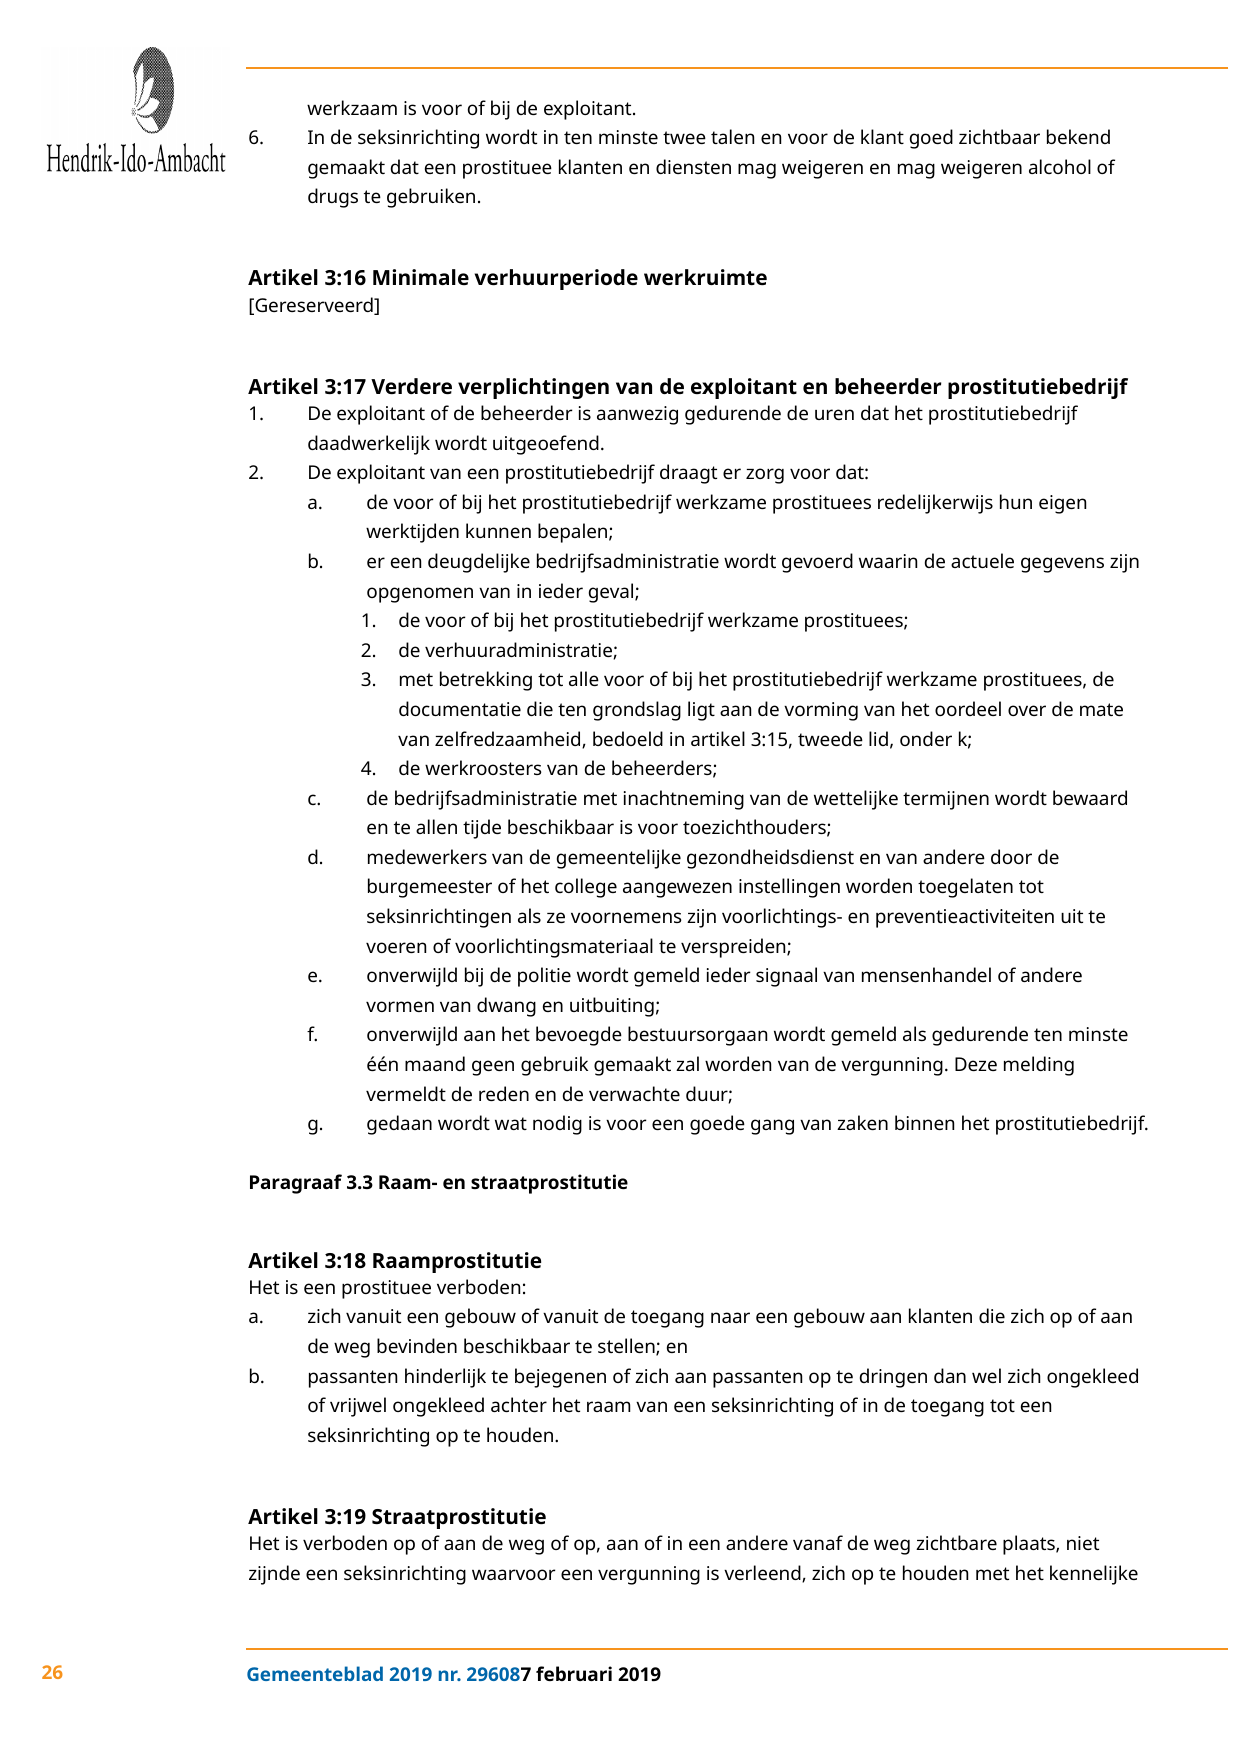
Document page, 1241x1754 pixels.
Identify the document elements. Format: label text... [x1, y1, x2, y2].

list De exploitant of de beheerder is aanwezig gedurende de uren dat het prostitutiebedrijf daadwerkelijk wordt uitgeoefend. [248, 400, 1152, 456]
text Het is verboden op of aan de weg of op, aan of in een andere vanaf de weg zichtbare plaats, niet zijnde een seksinrichting waarvoor een vergunning is verleend, zich op te houden met het kennelijke [248, 1531, 1152, 1586]
list medewerkers van de gemeentelijke gezondheidsdienst en van andere door de burgemeester of het college aangewezen instellingen worden toegelaten tot seksinrichtingen als ze voornemens zijn voorlichtings- en preventieactiviteiten uit te voeren of voorlichtingsmateriaal te verspreiden; [307, 844, 1152, 959]
text Artikel 3:18 Raamprostitutie [248, 1246, 1152, 1274]
list er een deugdelijke bedrijfsadministratie wordt gevoerd waarin de actuele gegevens zijn opgenomen van in ieder geval; [307, 548, 1152, 604]
list de bedrijfsadministratie met inachtneming van de wettelijke termijnen wordt bewaard en te allen tijde beschikbaar is voor toezichthouders; [307, 785, 1152, 840]
list onverwijld bij de politie wordt gemeld ieder signaal van mensenhandel of andere vormen van dwang en uitbuiting; [307, 962, 1152, 1018]
text Het is een prostituee verboden: [248, 1274, 1152, 1300]
list onverwijld aan het bevoegde bestuursorgaan wordt gemeld als gedurende ten minste één maand geen gebruik gemaakt zal worden van de vergunning. Deze melding vermeldt de reden en de verwachte duur; [307, 1022, 1152, 1107]
text Artikel 3:19 Straatprostitutie [248, 1502, 1152, 1531]
text Artikel 3:16 Minimale verhuurperiode werkruimte [248, 263, 1152, 292]
picture [41, 47, 231, 172]
list de verhuuradministratie; [361, 637, 1152, 663]
text [Gereserveerd] [248, 292, 1152, 318]
list de voor of bij het prostitutiebedrijf werkzame prostituees redelijkerwijs hun eigen werktijden kunnen bepalen; [307, 489, 1152, 544]
list met betrekking tot alle voor of bij het prostitutiebedrijf werkzame prostituees, de documentatie die ten grondslag ligt aan de vorming van het oordeel over de mate van zelfredzaamheid, bedoeld in artikel 3:15, tweede lid, onder k; [361, 667, 1152, 752]
list de werkroosters van de beheerders; [361, 755, 1152, 781]
list de voor of bij het prostitutiebedrijf werkzame prostituees; [361, 607, 1152, 633]
list De exploitant van een prostitutiebedrijf draagt er zorg voor dat: [248, 459, 1152, 485]
list gedaan wordt wat nodig is voor een goede gang van zaken binnen het prostitutiebedrijf. [307, 1110, 1152, 1136]
text Paragraaf 3.3 Raam- en straatprostitutie [248, 1169, 1152, 1195]
text Artikel 3:17 Verdere verplichtingen van de exploitant en beheerder prostitutiebedrijf [248, 372, 1152, 400]
list passanten hinderlijk te bejegenen of zich aan passanten op te dringen dan wel zich ongekleed of vrijwel ongekleed achter het raam van een seksinrichting of in de toegang tot een seksinrichting op te houden. [248, 1363, 1152, 1448]
list zich vanuit een gebouw of vanuit de toegang naar een gebouw aan klanten die zich op of aan de weg bevinden beschikbaar te stellen; en [248, 1304, 1152, 1359]
list werkzaam is voor of bij de exploitant. [248, 95, 1152, 121]
list In de seksinrichting wordt in ten minste twee talen en voor de klant goed zichtbaar bekend gemaakt dat een prostituee klanten en diensten mag weigeren en mag weigeren alcohol of drugs te gebruiken. [248, 124, 1152, 209]
